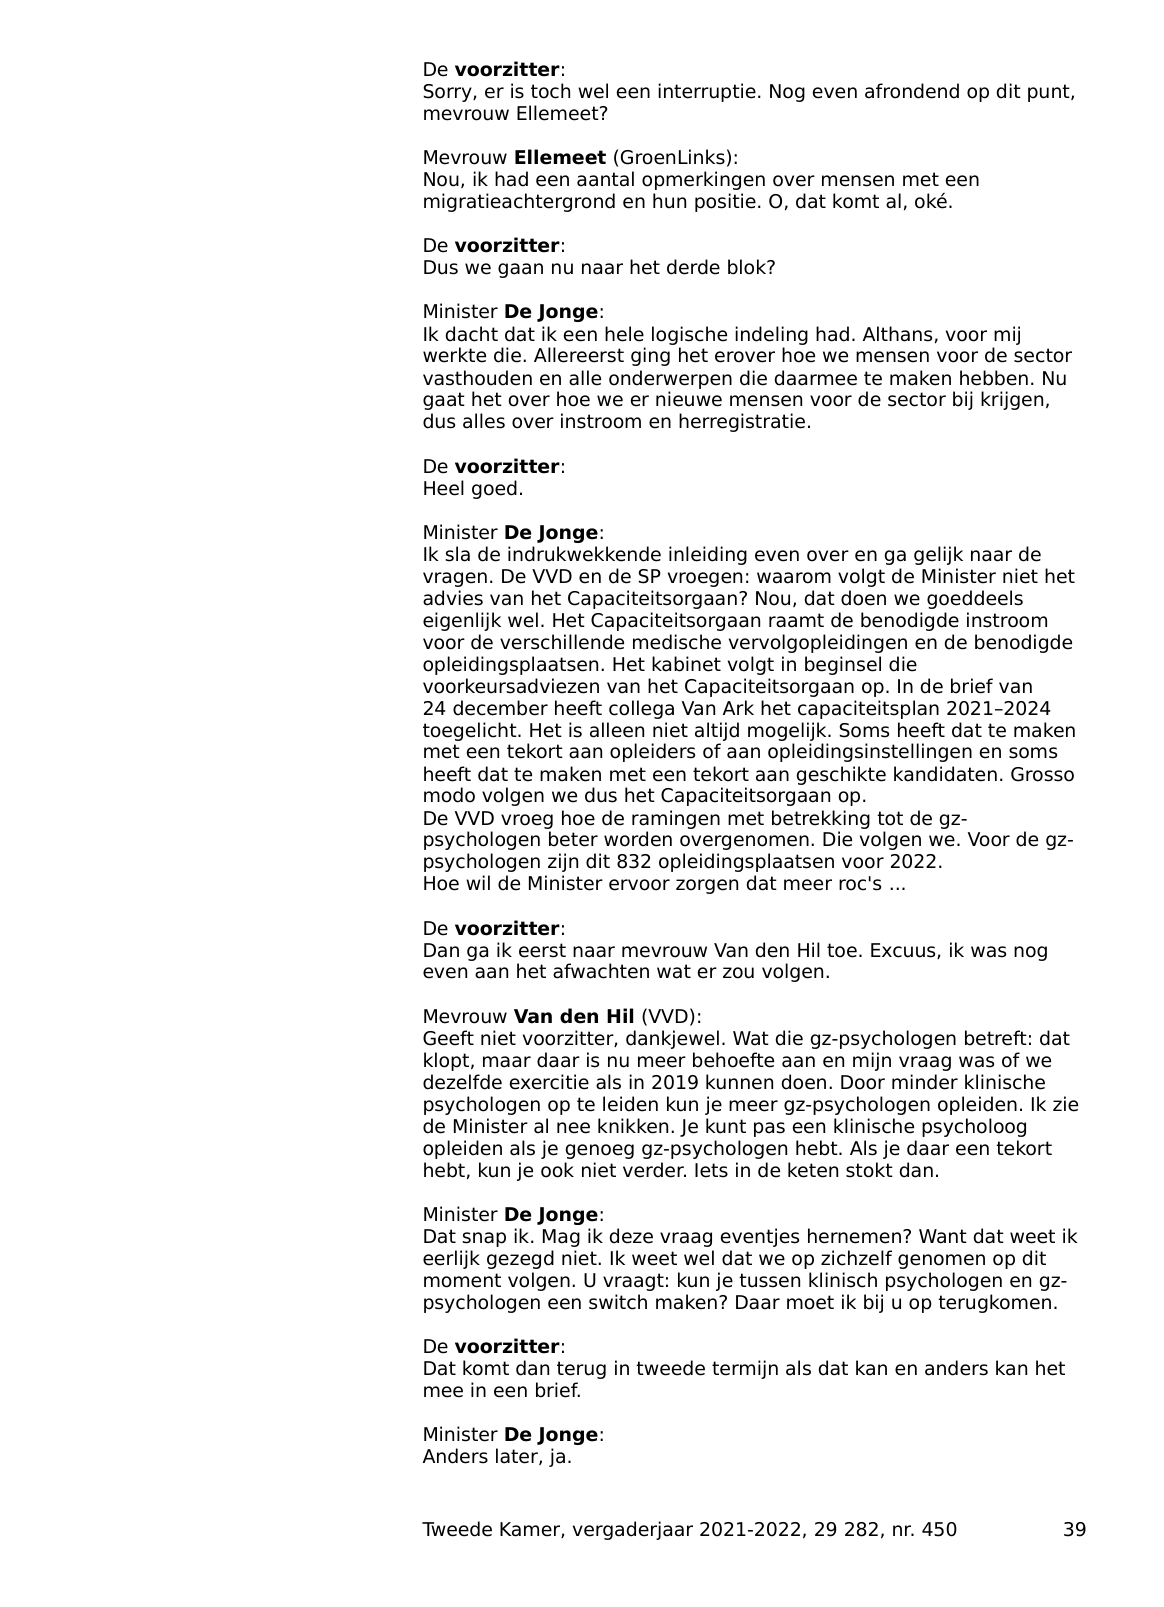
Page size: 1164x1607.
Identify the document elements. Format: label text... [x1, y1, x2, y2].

text Mevrouw Van den Hil (VVD): [422, 1006, 1087, 1028]
text Nou, ik had een aantal opmerkingen over mensen met een migratieachtergrond en hun positie. O, dat komt al, oké. [422, 169, 1087, 213]
text Dat snap ik. Mag ik deze vraag eventjes hernemen? Want dat weet ik eerlijk gezegd niet. Ik weet wel dat we op zichzelf genomen op dit moment volgen. U vraagt: kun je tussen klinisch psychologen en gz-psychologen een switch maken? Daar moet ik bij u op terugkomen. [422, 1226, 1087, 1313]
text Geeft niet voorzitter, dankjewel. Wat die gz-psychologen betreft: dat klopt, maar daar is nu meer behoefte aan en mijn vraag was of we dezelfde exercitie als in 2019 kunnen doen. Door minder klinische psychologen op te leiden kun je meer gz-psychologen opleiden. Ik zie de Minister al nee knikken. Je kunt pas een klinische psycholoog opleiden als je genoeg gz-psychologen hebt. Als je daar een tekort hebt, kun je ook niet verder. Iets in de keten stokt dan. [422, 1028, 1087, 1181]
text Minister De Jonge: [422, 301, 1087, 323]
text Dat komt dan terug in tweede termijn als dat kan en anders kan het mee in een brief. [422, 1358, 1087, 1402]
text De VVD vroeg hoe de ramingen met betrekking tot de gz-psychologen beter worden overgenomen. Die volgen we. Voor de gz-psychologen zijn dit 832 opleidingsplaatsen voor 2022. [422, 807, 1087, 873]
text Dus we gaan nu naar het derde blok? [422, 257, 1087, 279]
text Hoe wil de Minister ervoor zorgen dat meer roc's ... [422, 873, 1087, 895]
text De voorzitter: [422, 456, 1087, 477]
text De voorzitter: [422, 1336, 1087, 1358]
text De voorzitter: [422, 59, 1087, 81]
text Ik sla de indrukwekkende inleiding even over en ga gelijk naar de vragen. De VVD en de SP vroegen: waarom volgt de Minister niet het advies van het Capaciteitsorgaan? Nou, dat doen we goeddeels eigenlijk wel. Het Capaciteitsorgaan raamt de benodigde instroom voor de verschillende medische vervolgopleidingen en de benodigde opleidingsplaatsen. Het kabinet volgt in beginsel die voorkeursadviezen van het Capaciteitsorgaan op. In de brief van 24 december heeft collega Van Ark het capaciteitsplan 2021–2024 toegelicht. Het is alleen niet altijd mogelijk. Soms heeft dat te maken met een tekort aan opleiders of aan opleidingsinstellingen en soms heeft dat te maken met een tekort aan geschikte kandidaten. Grosso modo volgen we dus het Capaciteitsorgaan op. [422, 544, 1087, 807]
text De voorzitter: [422, 235, 1087, 257]
text Ik dacht dat ik een hele logische indeling had. Althans, voor mij werkte die. Allereerst ging het erover hoe we mensen voor de sector vasthouden en alle onderwerpen die daarmee te maken hebben. Nu gaat het over hoe we er nieuwe mensen voor de sector bij krijgen, dus alles over instroom en herregistratie. [422, 323, 1087, 433]
text Mevrouw Ellemeet (GroenLinks): [422, 147, 1087, 169]
text De voorzitter: [422, 917, 1087, 939]
text Sorry, er is toch wel een interruptie. Nog even afrondend op dit punt, mevrouw Ellemeet? [422, 81, 1087, 125]
text Minister De Jonge: [422, 1204, 1087, 1226]
text Minister De Jonge: [422, 522, 1087, 544]
text Dan ga ik eerst naar mevrouw Van den Hil toe. Excuus, ik was nog even aan het afwachten wat er zou volgen. [422, 939, 1087, 983]
text Anders later, ja. [422, 1446, 1087, 1468]
text Heel goed. [422, 477, 1087, 499]
text Minister De Jonge: [422, 1424, 1087, 1446]
